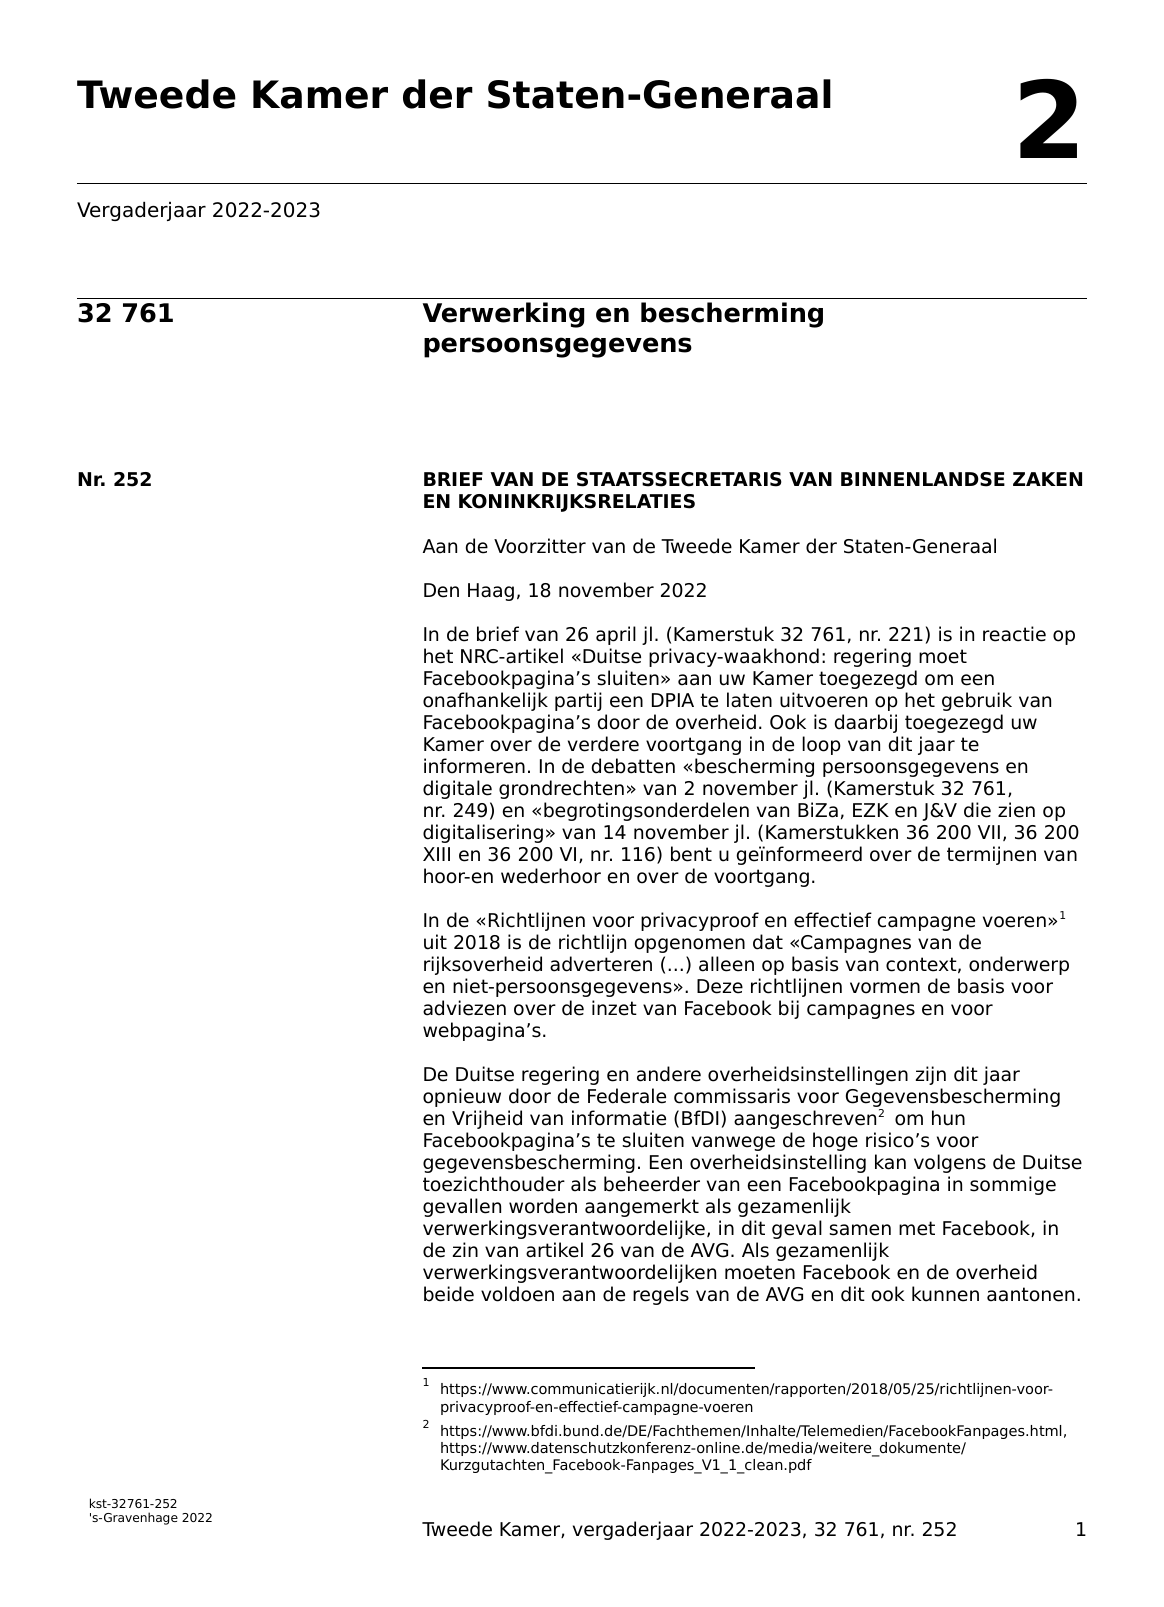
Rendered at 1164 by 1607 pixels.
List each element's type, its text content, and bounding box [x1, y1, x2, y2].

table_cell Vergaderjaar 2022-2023 [77, 184, 1087, 298]
text De Duitse regering en andere overheidsinstellingen zijn dit jaar opnieuw door de Federale commissaris voor Gegevensbescherming en Vrijheid van informatie (BfDI) aangeschreven om hun Facebookpagina’s te sluiten vanwege de hoge risico’s voor gegevensbescherming. Een overheidsinstelling kan volgens de Duitse toezichthouder als beheerder van een Facebookpagina in sommige gevallen worden aangemerkt als gezamenlijk verwerkingsverantwoordelijke, in dit geval samen met Facebook, in de zin van artikel 26 van de AVG. Als gezamenlijk verwerkingsverantwoordelijken moeten Facebook en de overheid beide voldoen aan de regels van de AVG en dit ook kunnen aantonen. [422, 1064, 1087, 1306]
table_header Tweede Kamer der Staten-Generaal [77, 59, 886, 183]
text Den Haag, 18 november 2022 [422, 580, 1087, 602]
subtitle Nr. 252 BRIEF VAN DE STAATSSECRETARIS VAN BINNENLANDSE ZAKEN EN KONINKRIJKSRELATIES [77, 469, 1087, 513]
text kst-32761-252 [88, 1497, 323, 1511]
table_header 2 [886, 59, 1087, 183]
text In de «Richtlijnen voor privacyproof en effectief campagne voeren» uit 2018 is de richtlijn opgenomen dat «Campagnes van de rijksoverheid adverteren (...) alleen op basis van context, onderwerp en niet-persoonsgegevens». Deze richtlijnen vormen de basis voor adviezen over de inzet van Facebook bij campagnes en voor webpagina’s. [422, 910, 1087, 1042]
text https://www.communicatierijk.nl/documenten/rapporten/2018/05/25/richtlijnen-voor-privacyproof-en-effectief-campagne-voeren [422, 1377, 1087, 1416]
text Aan de Voorzitter van de Tweede Kamer der Staten-Generaal [422, 536, 1087, 557]
text In de brief van 26 april jl. (Kamerstuk 32 761, nr. 221) is in reactie op het NRC-artikel «Duitse privacy-waakhond: regering moet Facebookpagina’s sluiten» aan uw Kamer toegezegd om een onafhankelijk partij een DPIA te laten uitvoeren op het gebruik van Facebookpagina’s door de overheid. Ook is daarbij toegezegd uw Kamer over de verdere voortgang in de loop van dit jaar te informeren. In de debatten «bescherming persoonsgegevens en digitale grondrechten» van 2 november jl. (Kamerstuk 32 761, nr. 249) en «begrotingsonderdelen van BiZa, EZK en J&V die zien op digitalisering» van 14 november jl. (Kamerstukken 36 200 VII, 36 200 XIII en 36 200 VI, nr. 116) bent u geïnformeerd over de termijnen van hoor-en wederhoor en over de voortgang. [422, 624, 1087, 888]
text 's-Gravenhage 2022 [88, 1511, 323, 1525]
subtitle 32 761 Verwerking en bescherming persoonsgegevens [77, 299, 1087, 358]
text https://www.bfdi.bund.de/DE/Fachthemen/Inhalte/Telemedien/FacebookFanpages.html, https://www.datenschutzkonferenz-online.de/media/weitere_dokumente/Kurzgutachten_Facebook-Fanpages_V1_1_clean.pdf [422, 1418, 1087, 1474]
